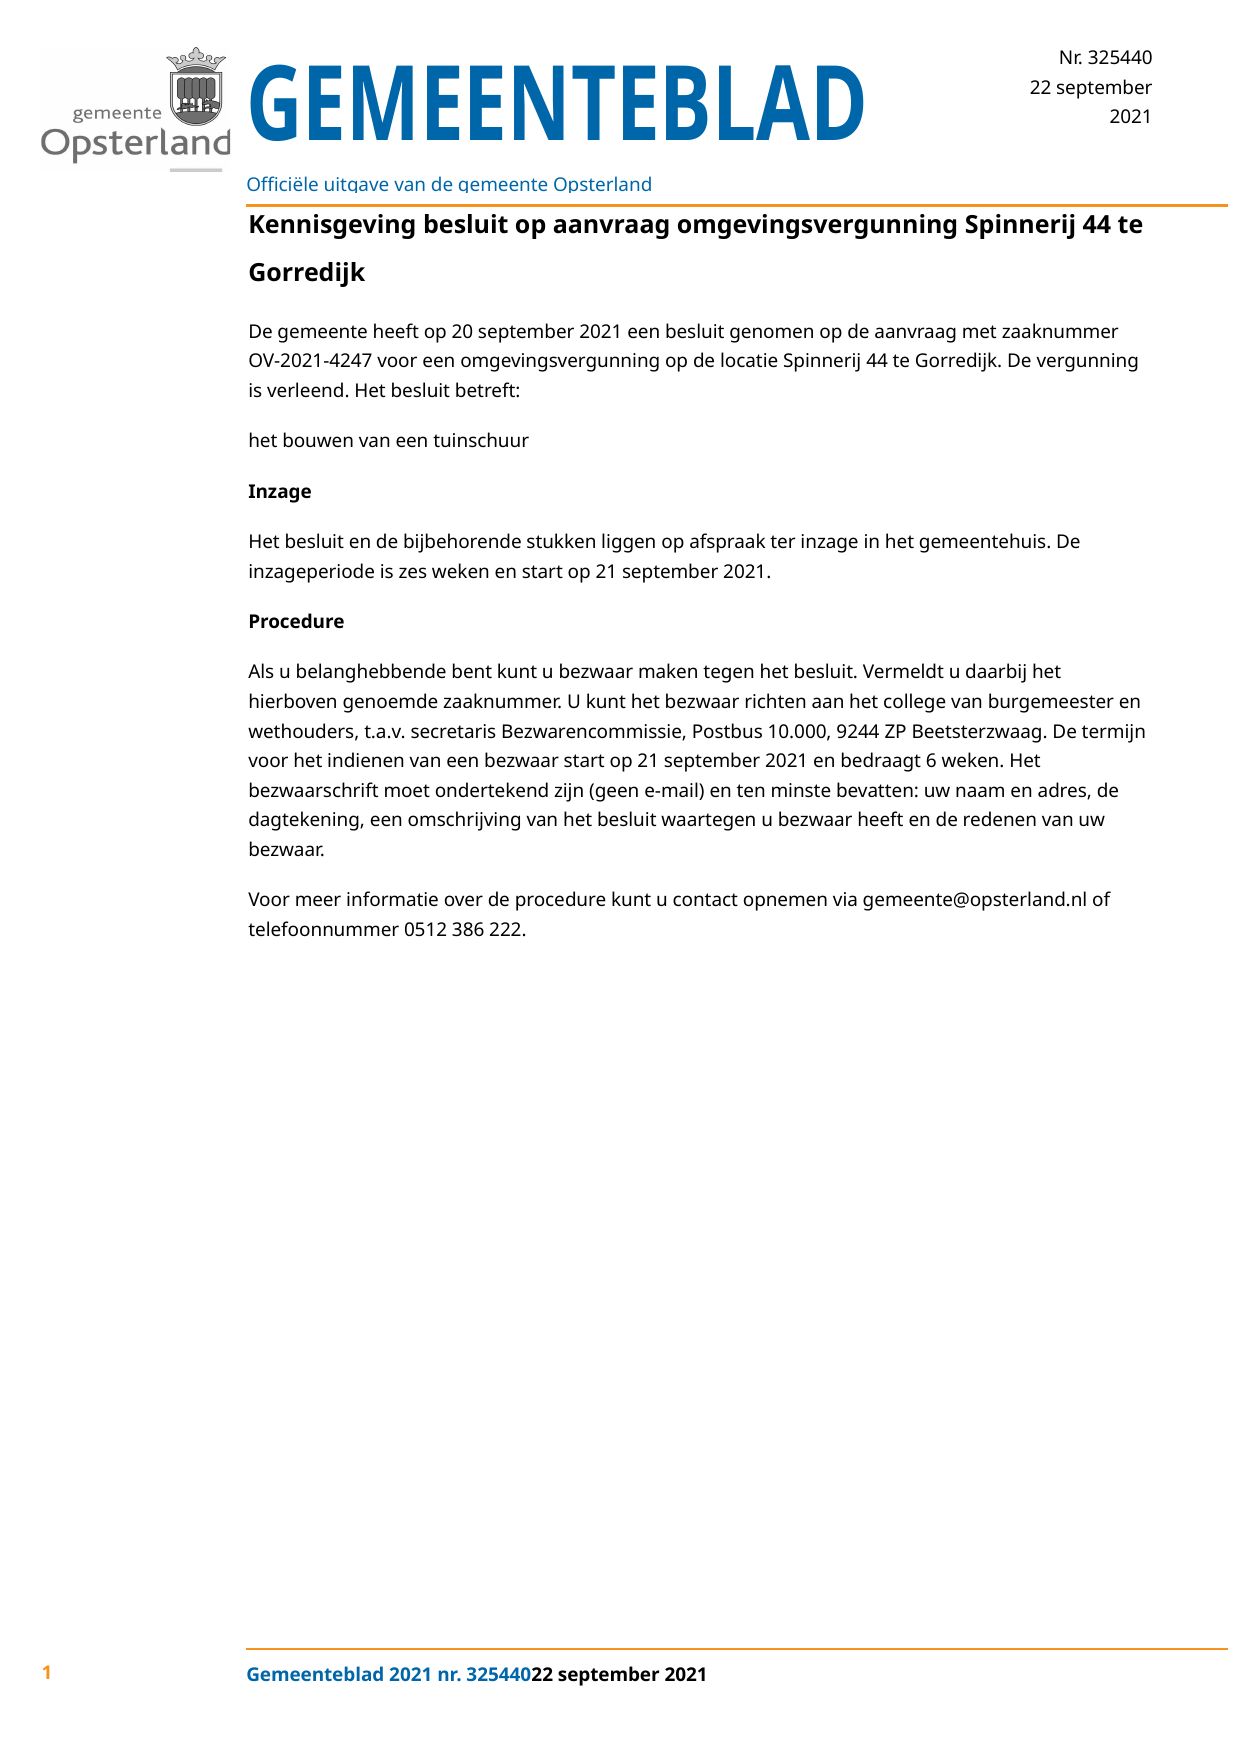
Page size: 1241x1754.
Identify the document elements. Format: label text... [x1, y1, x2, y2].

picture [41, 47, 231, 172]
text Kennisgeving besluit op aanvraag omgevingsvergunning Spinnerij 44 te Gorredijk [248, 207, 1152, 288]
text Inzage [248, 478, 1152, 504]
text Als u belanghebbende bent kunt u bezwaar maken tegen het besluit. Vermeldt u daarbij het hierboven genoemde zaaknummer. U kunt het bezwaar richten aan het college van burgemeester en wethouders, t.a.v. secretaris Bezwarencommissie, Postbus 10.000, 9244 ZP Beetsterzwaag. De termijn voor het indienen van een bezwaar start op 21 september 2021 en bedraagt 6 weken. Het bezwaarschrift moet ondertekend zijn (geen e-mail) en ten minste bevatten: uw naam en adres, de dagtekening, een omschrijving van het besluit waartegen u bezwaar heeft en de redenen van uw bezwaar. [248, 659, 1152, 862]
text Procedure [248, 608, 1152, 634]
text Voor meer informatie over de procedure kunt u contact opnemen via gemeente@opsterland.nl of telefoonnummer 0512 386 222. [248, 887, 1152, 942]
text het bouwen van een tuinschuur [248, 427, 1152, 453]
text De gemeente heeft op 20 september 2021 een besluit genomen op de aanvraag met zaaknummer OV-2021-4247 voor een omgevingsvergunning op de locatie Spinnerij 44 te Gorredijk. De vergunning is verleend. Het besluit betreft: [248, 318, 1152, 403]
text Het besluit en de bijbehorende stukken liggen op afspraak ter inzage in het gemeentehuis. De inzageperiode is zes weken en start op 21 september 2021. [248, 528, 1152, 584]
